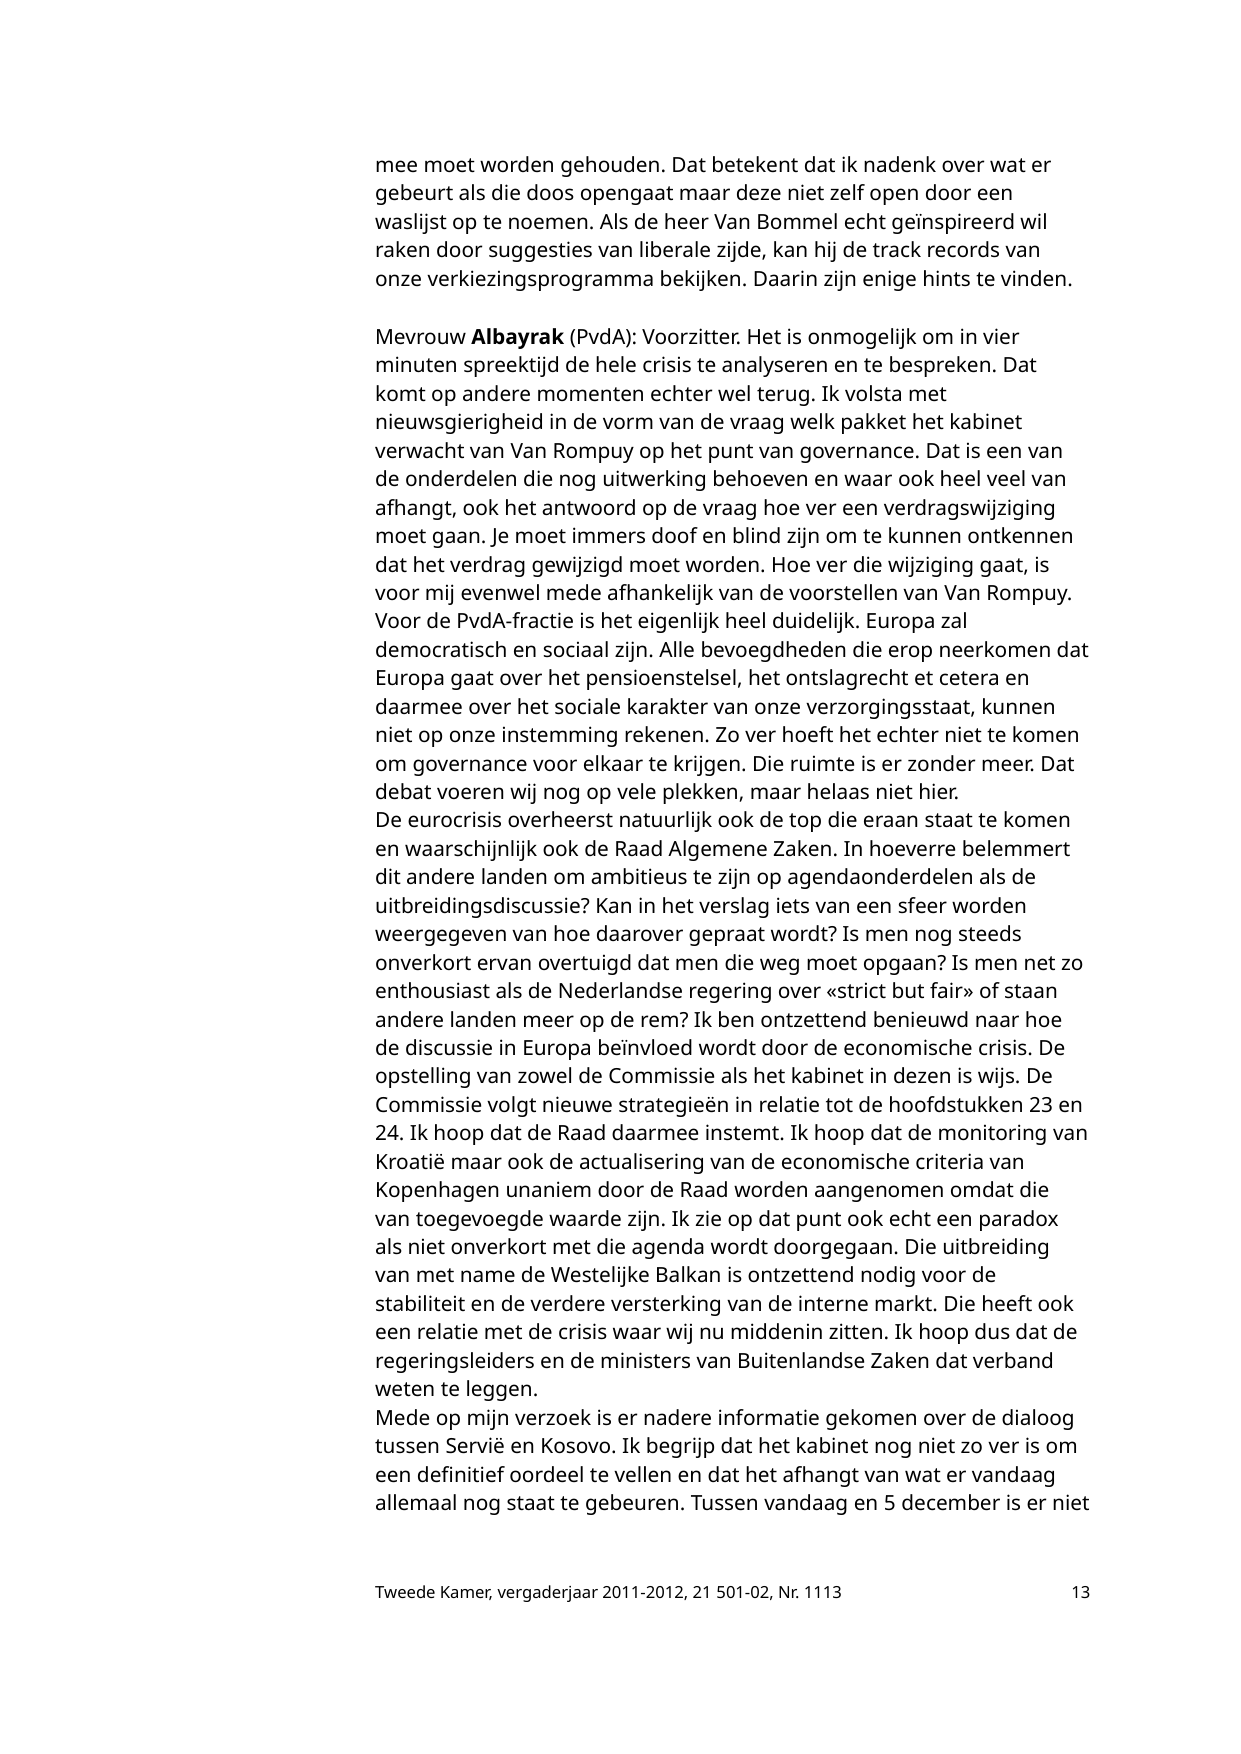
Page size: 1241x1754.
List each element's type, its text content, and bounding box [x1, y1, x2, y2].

text Mede op mijn verzoek is er nadere informatie gekomen over de dialoog tussen Servië en Kosovo. Ik begrijp dat het kabinet nog niet zo ver is om een definitief oordeel te vellen en dat het afhangt van wat er vandaag allemaal nog staat te gebeuren. Tussen vandaag en 5 december is er niet [375, 1403, 1090, 1517]
text Mevrouw Albayrak (PvdA): Voorzitter. Het is onmogelijk om in vier minuten spreektijd de hele crisis te analyseren en te bespreken. Dat komt op andere momenten echter wel terug. Ik volsta met nieuwsgierigheid in de vorm van de vraag welk pakket het kabinet verwacht van Van Rompuy op het punt van governance. Dat is een van de onderdelen die nog uitwerking behoeven en waar ook heel veel van afhangt, ook het antwoord op de vraag hoe ver een verdragswijziging moet gaan. Je moet immers doof en blind zijn om te kunnen ontkennen dat het verdrag gewijzigd moet worden. Hoe ver die wijziging gaat, is voor mij evenwel mede afhankelijk van de voorstellen van Van Rompuy. Voor de PvdA-fractie is het eigenlijk heel duidelijk. Europa zal democratisch en sociaal zijn. Alle bevoegdheden die erop neerkomen dat Europa gaat over het pensioenstelsel, het ontslagrecht et cetera en daarmee over het sociale karakter van onze verzorgingsstaat, kunnen niet op onze instemming rekenen. Zo ver hoeft het echter niet te komen om governance voor elkaar te krijgen. Die ruimte is er zonder meer. Dat debat voeren wij nog op vele plekken, maar helaas niet hier. [375, 322, 1090, 806]
text De eurocrisis overheerst natuurlijk ook de top die eraan staat te komen en waarschijnlijk ook de Raad Algemene Zaken. In hoeverre belemmert dit andere landen om ambitieus te zijn op agendaonderdelen als de uitbreidingsdiscussie? Kan in het verslag iets van een sfeer worden weergegeven van hoe daarover gepraat wordt? Is men nog steeds onverkort ervan overtuigd dat men die weg moet opgaan? Is men net zo enthousiast als de Nederlandse regering over «strict but fair» of staan andere landen meer op de rem? Ik ben ontzettend benieuwd naar hoe de discussie in Europa beïnvloed wordt door de economische crisis. De opstelling van zowel de Commissie als het kabinet in dezen is wijs. De Commissie volgt nieuwe strategieën in relatie tot de hoofdstukken 23 en 24. Ik hoop dat de Raad daarmee instemt. Ik hoop dat de monitoring van Kroatië maar ook de actualisering van de economische criteria van Kopenhagen unaniem door de Raad worden aangenomen omdat die van toegevoegde waarde zijn. Ik zie op dat punt ook echt een paradox als niet onverkort met die agenda wordt doorgegaan. Die uitbreiding van met name de Westelijke Balkan is ontzettend nodig voor de stabiliteit en de verdere versterking van de interne markt. Die heeft ook een relatie met de crisis waar wij nu middenin zitten. Ik hoop dus dat de regeringsleiders en de ministers van Buitenlandse Zaken dat verband weten te leggen. [375, 806, 1090, 1403]
text mee moet worden gehouden. Dat betekent dat ik nadenk over wat er gebeurt als die doos opengaat maar deze niet zelf open door een waslijst op te noemen. Als de heer Van Bommel echt geïnspireerd wil raken door suggesties van liberale zijde, kan hij de track records van onze verkiezingsprogramma bekijken. Daarin zijn enige hints te vinden. [375, 150, 1090, 292]
